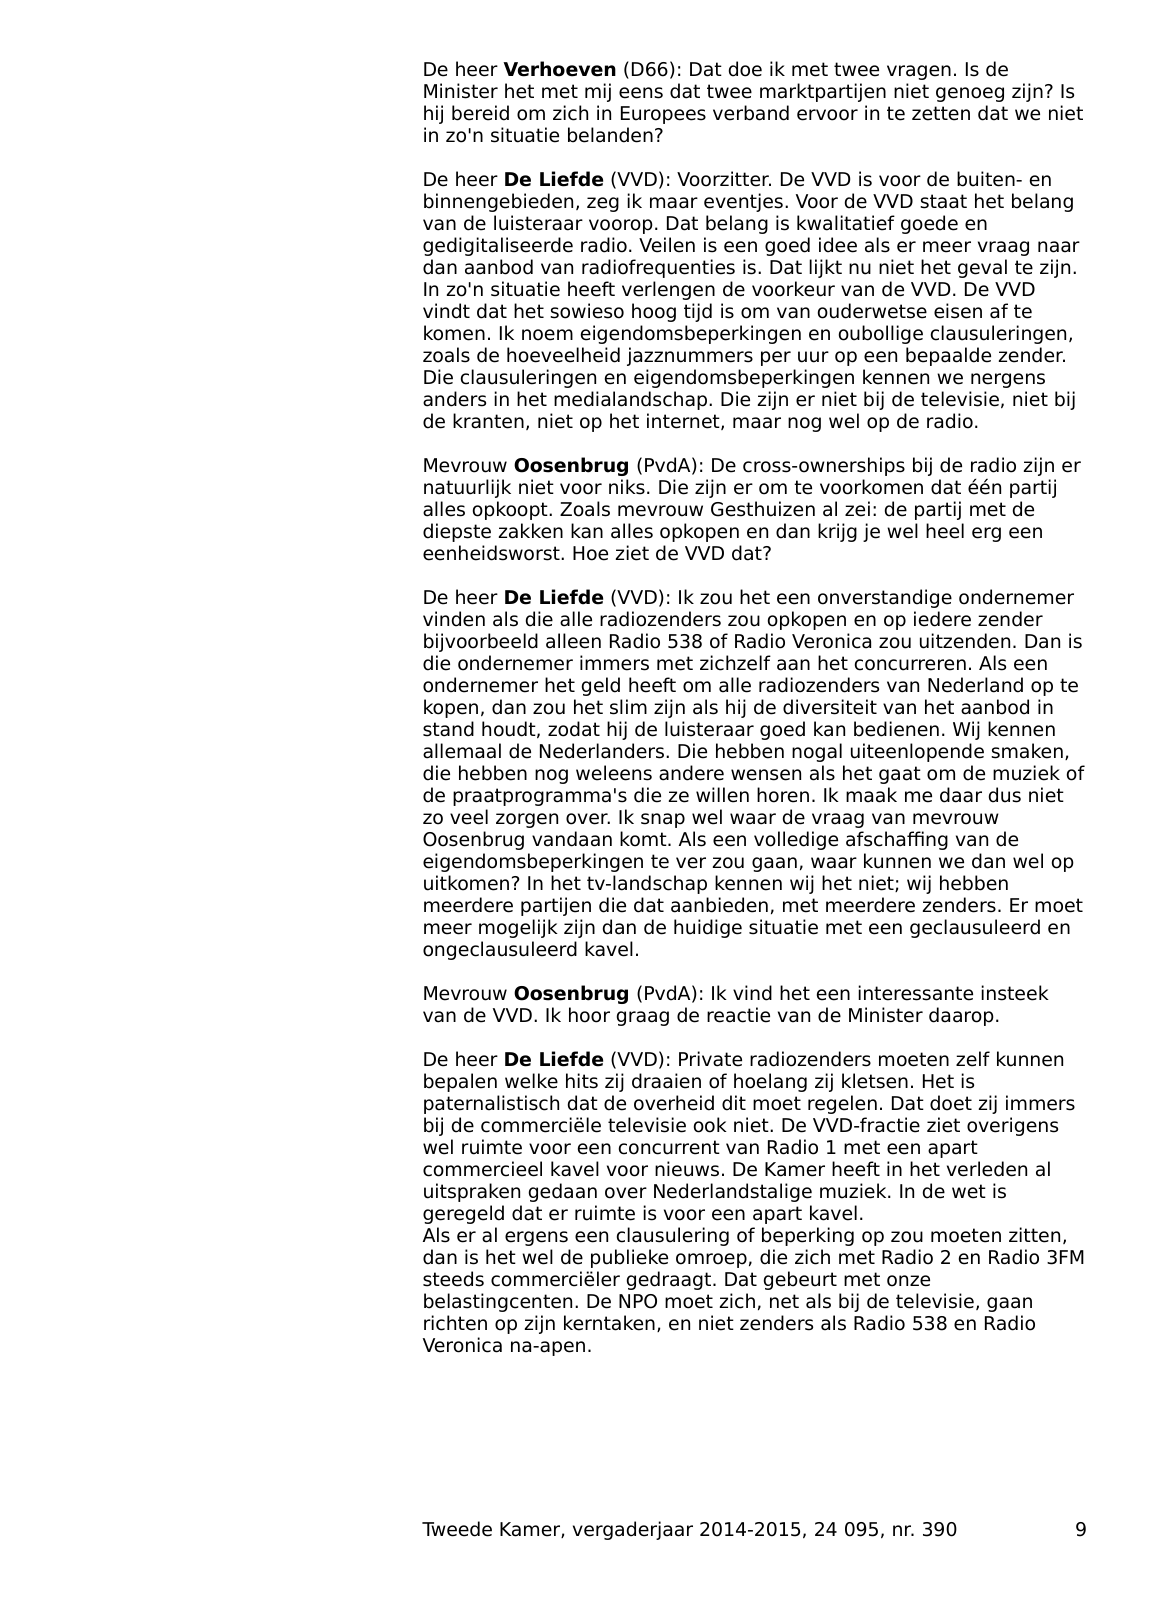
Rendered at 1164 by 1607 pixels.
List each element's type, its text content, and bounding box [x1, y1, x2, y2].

text De heer De Liefde (VVD): Ik zou het een onverstandige ondernemer vinden als die alle radiozenders zou opkopen en op iedere zender bijvoorbeeld alleen Radio 538 of Radio Veronica zou uitzenden. Dan is die ondernemer immers met zichzelf aan het concurreren. Als een ondernemer het geld heeft om alle radiozenders van Nederland op te kopen, dan zou het slim zijn als hij de diversiteit van het aanbod in stand houdt, zodat hij de luisteraar goed kan bedienen. Wij kennen allemaal de Nederlanders. Die hebben nogal uiteenlopende smaken, die hebben nog weleens andere wensen als het gaat om de muziek of de praatprogramma's die ze willen horen. Ik maak me daar dus niet zo veel zorgen over. Ik snap wel waar de vraag van mevrouw Oosenbrug vandaan komt. Als een volledige afschaffing van de eigendomsbeperkingen te ver zou gaan, waar kunnen we dan wel op uitkomen? In het tv-landschap kennen wij het niet; wij hebben meerdere partijen die dat aanbieden, met meerdere zenders. Er moet meer mogelijk zijn dan de huidige situatie met een geclausuleerd en ongeclausuleerd kavel. [422, 587, 1087, 961]
text De heer De Liefde (VVD): Private radiozenders moeten zelf kunnen bepalen welke hits zij draaien of hoelang zij kletsen. Het is paternalistisch dat de overheid dit moet regelen. Dat doet zij immers bij de commerciële televisie ook niet. De VVD-fractie ziet overigens wel ruimte voor een concurrent van Radio 1 met een apart commercieel kavel voor nieuws. De Kamer heeft in het verleden al uitspraken gedaan over Nederlandstalige muziek. In de wet is geregeld dat er ruimte is voor een apart kavel. [422, 1049, 1087, 1225]
text Mevrouw Oosenbrug (PvdA): De cross-ownerships bij de radio zijn er natuurlijk niet voor niks. Die zijn er om te voorkomen dat één partij alles opkoopt. Zoals mevrouw Gesthuizen al zei: de partij met de diepste zakken kan alles opkopen en dan krijg je wel heel erg een eenheidsworst. Hoe ziet de VVD dat? [422, 455, 1087, 565]
text Als er al ergens een clausulering of beperking op zou moeten zitten, dan is het wel de publieke omroep, die zich met Radio 2 en Radio 3FM steeds commerciëler gedraagt. Dat gebeurt met onze belastingcenten. De NPO moet zich, net als bij de televisie, gaan richten op zijn kerntaken, en niet zenders als Radio 538 en Radio Veronica na-apen. [422, 1225, 1087, 1357]
text De heer De Liefde (VVD): Voorzitter. De VVD is voor de buiten- en binnengebieden, zeg ik maar eventjes. Voor de VVD staat het belang van de luisteraar voorop. Dat belang is kwalitatief goede en gedigitaliseerde radio. Veilen is een goed idee als er meer vraag naar dan aanbod van radiofrequenties is. Dat lijkt nu niet het geval te zijn. In zo'n situatie heeft verlengen de voorkeur van de VVD. De VVD vindt dat het sowieso hoog tijd is om van ouderwetse eisen af te komen. Ik noem eigendomsbeperkingen en oubollige clausuleringen, zoals de hoeveelheid jazznummers per uur op een bepaalde zender. Die clausuleringen en eigendomsbeperkingen kennen we nergens anders in het medialandschap. Die zijn er niet bij de televisie, niet bij de kranten, niet op het internet, maar nog wel op de radio. [422, 169, 1087, 433]
text Mevrouw Oosenbrug (PvdA): Ik vind het een interessante insteek van de VVD. Ik hoor graag de reactie van de Minister daarop. [422, 983, 1087, 1027]
text De heer Verhoeven (D66): Dat doe ik met twee vragen. Is de Minister het met mij eens dat twee marktpartijen niet genoeg zijn? Is hij bereid om zich in Europees verband ervoor in te zetten dat we niet in zo'n situatie belanden? [422, 59, 1087, 147]
